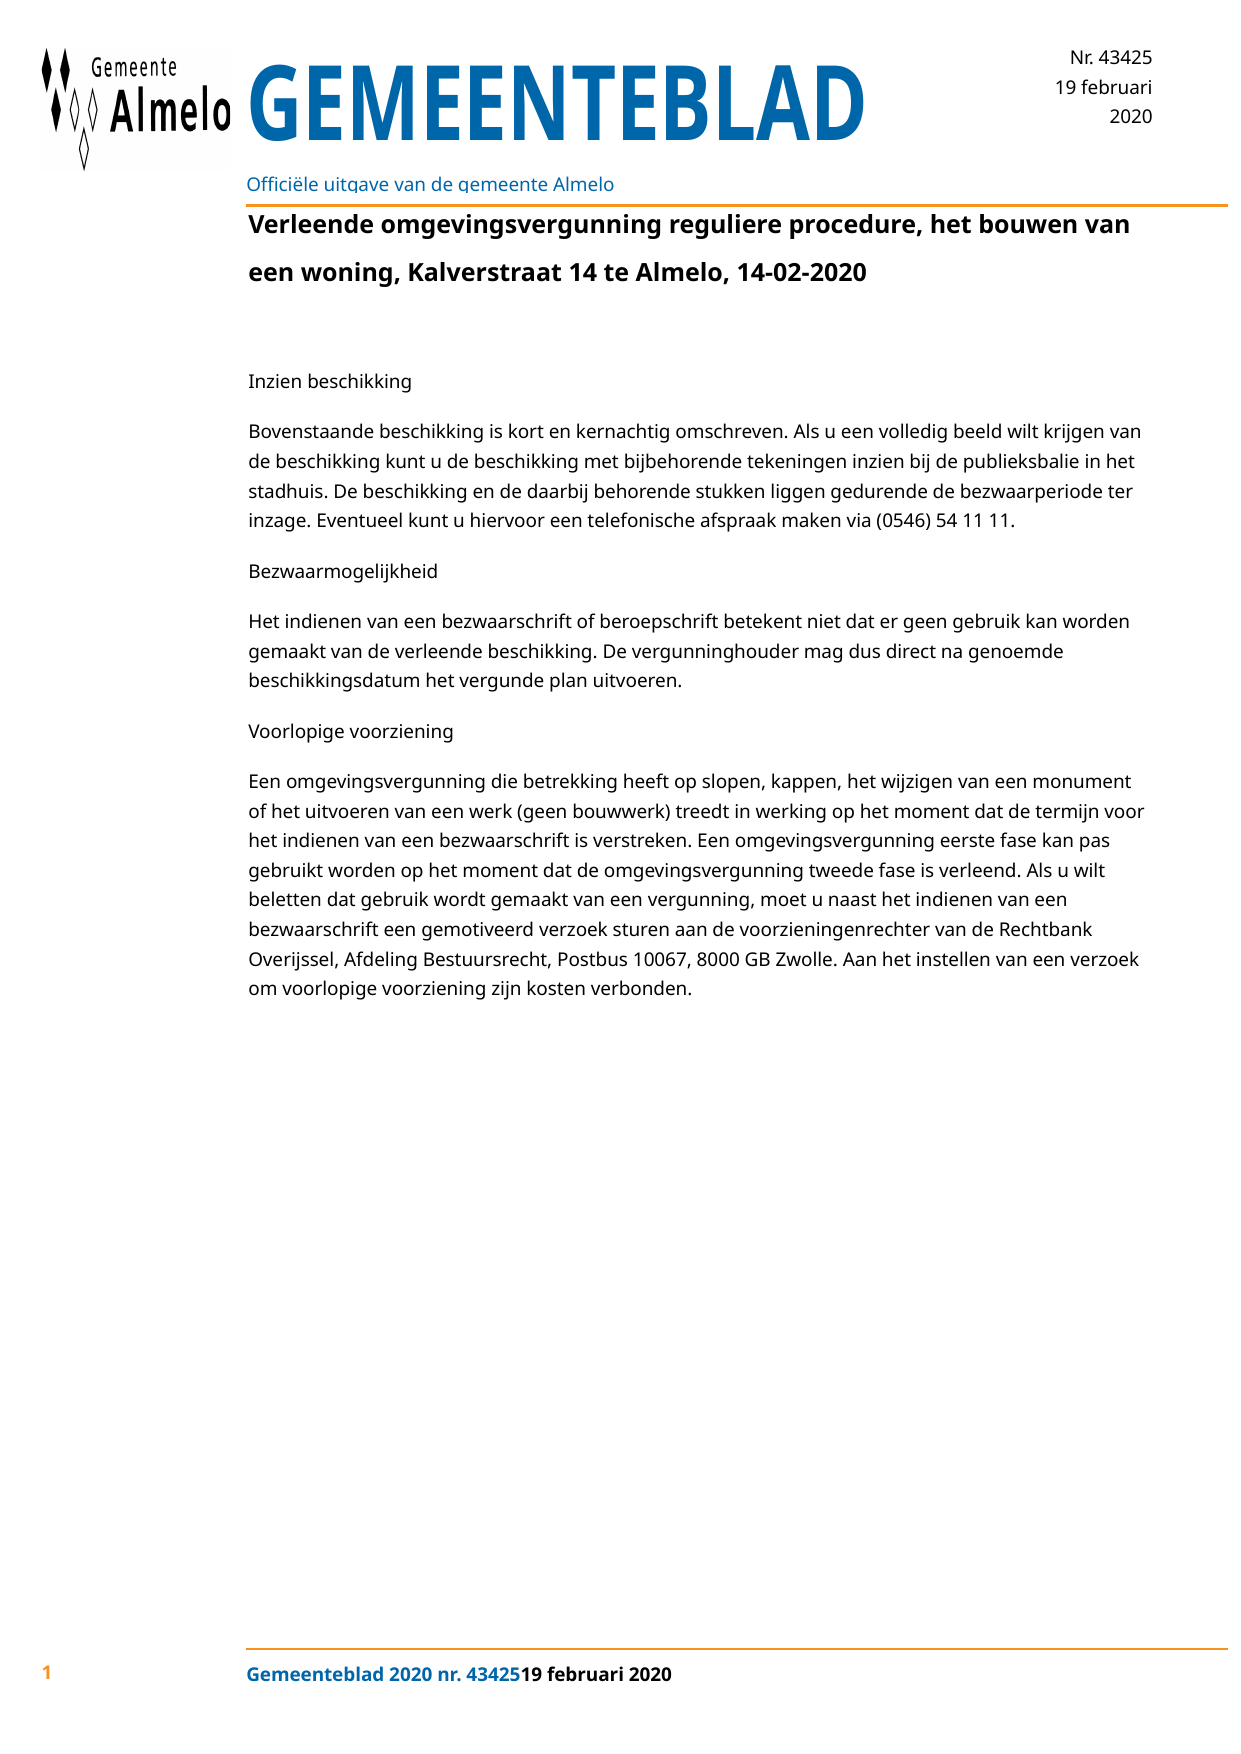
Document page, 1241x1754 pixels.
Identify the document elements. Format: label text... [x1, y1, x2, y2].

text Verleende omgevingsvergunning reguliere procedure, het bouwen van een woning, Kalverstraat 14 te Almelo, 14-02-2020 [248, 207, 1152, 288]
text Bezwaarmogelijkheid [248, 558, 1152, 584]
text Bovenstaande beschikking is kort en kernachtig omschreven. Als u een volledig beeld wilt krijgen van de beschikking kunt u de beschikking met bijbehorende tekeningen inzien bij de publieksbalie in het stadhuis. De beschikking en de daarbij behorende stukken liggen gedurende de bezwaarperiode ter inzage. Eventueel kunt u hiervoor een telefonische afspraak maken via (0546) 54 11 11. [248, 419, 1152, 533]
text Het indienen van een bezwaarschrift of beroepschrift betekent niet dat er geen gebruik kan worden gemaakt van de verleende beschikking. De vergunninghouder mag dus direct na genoemde beschikkingsdatum het vergunde plan uitvoeren. [248, 608, 1152, 693]
picture [41, 47, 231, 172]
text Een omgevingsvergunning die betrekking heeft op slopen, kappen, het wijzigen van een monument of het uitvoeren van een werk (geen bouwwerk) treedt in werking op het moment dat de termijn voor het indienen van een bezwaarschrift is verstreken. Een omgevingsvergunning eerste fase kan pas gebruikt worden op het moment dat de omgevingsvergunning tweede fase is verleend. Als u wilt beletten dat gebruik wordt gemaakt van een vergunning, moet u naast het indienen van een bezwaarschrift een gemotiveerd verzoek sturen aan de voorzieningenrechter van de Rechtbank Overijssel, Afdeling Bestuursrecht, Postbus 10067, 8000 GB Zwolle. Aan het instellen van een verzoek om voorlopige voorziening zijn kosten verbonden. [248, 768, 1152, 1001]
text Inzien beschikking [248, 368, 1152, 394]
text Voorlopige voorziening [248, 718, 1152, 744]
